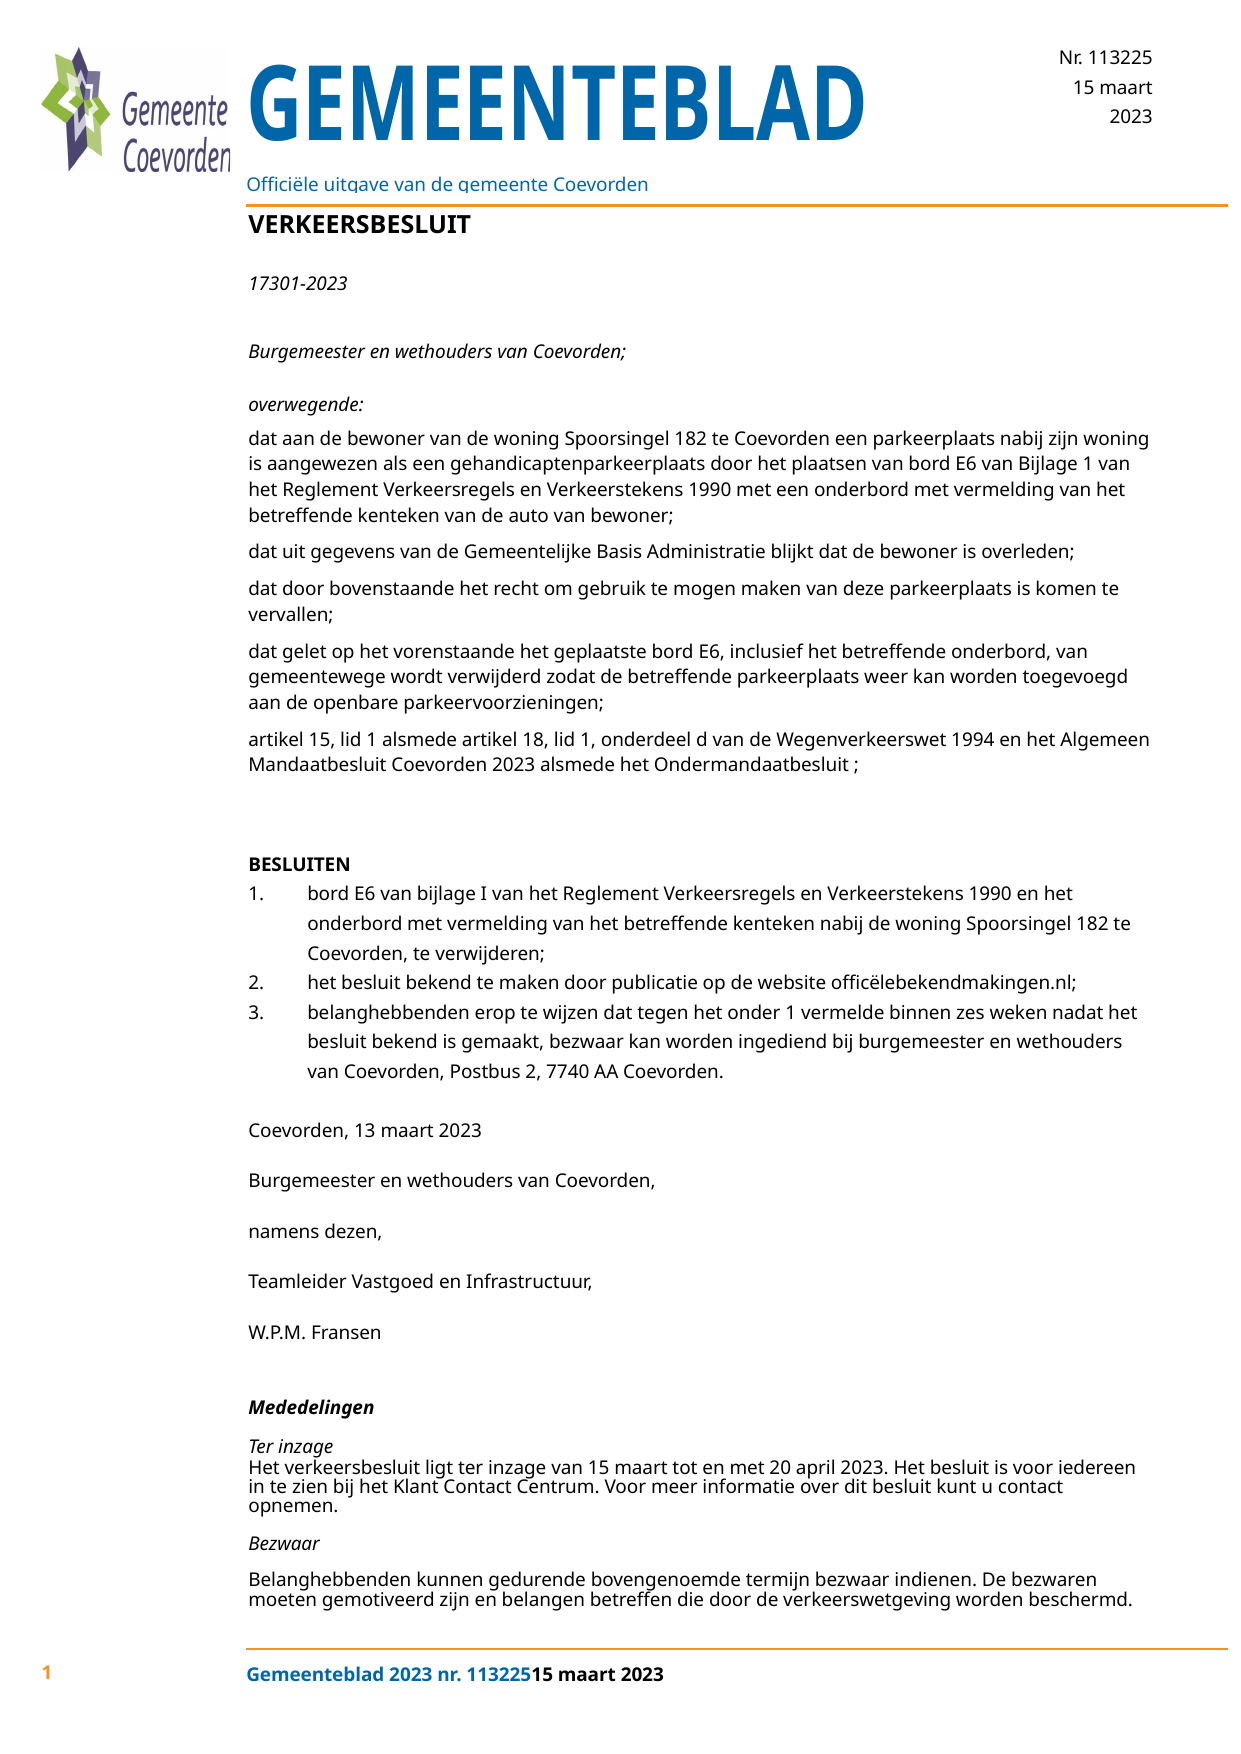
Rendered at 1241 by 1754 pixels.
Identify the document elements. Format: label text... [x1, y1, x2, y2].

text VERKEERSBESLUIT [248, 207, 1152, 241]
text dat gelet op het vorenstaande het geplaatste bord E6, inclusief het betreffende onderbord, van gemeentewege wordt verwijderd zodat de betreffende parkeerplaats weer kan worden toegevoegd aan de openbare parkeervoorzieningen; [248, 638, 1152, 715]
text 17301-2023 [248, 270, 1152, 296]
list belanghebbenden erop te wijzen dat tegen het onder 1 vermelde binnen zes weken nadat het besluit bekend is gemaakt, bezwaar kan worden ingediend bij burgemeester en wethouders van Coevorden, Postbus 2, 7740 AA Coevorden. [248, 999, 1152, 1084]
text Het verkeersbesluit ligt ter inzage van 15 maart tot en met 20 april 2023. Het besluit is voor iedereen in te zien bij het Klant Contact Centrum. Voor meer informatie over dit besluit kunt u contact opnemen. [248, 1459, 1152, 1517]
text Ter inzage [248, 1433, 1152, 1459]
text BESLUITEN [248, 851, 1152, 877]
list bord E6 van bijlage I van het Reglement Verkeersregels en Verkeerstekens 1990 en het onderbord met vermelding van het betreffende kenteken nabij de woning Spoorsingel 182 te Coevorden, te verwijderen; [248, 881, 1152, 966]
text artikel 15, lid 1 alsmede artikel 18, lid 1, onderdeel d van de Wegenverkeerswet 1994 en het Algemeen Mandaatbesluit Coevorden 2023 alsmede het Ondermandaatbesluit ; [248, 726, 1152, 777]
text Teamleider Vastgoed en Infrastructuur, [248, 1268, 1152, 1294]
list het besluit bekend te maken door publicatie op de website officëlebekendmakingen.nl; [248, 969, 1152, 995]
text Bezwaar [248, 1534, 1152, 1554]
text overwegende: [248, 391, 1152, 417]
text Burgemeester en wethouders van Coevorden; [248, 338, 1152, 364]
text dat uit gegevens van de Gemeentelijke Basis Administratie blijkt dat de bewoner is overleden; [248, 539, 1152, 564]
text Mededelingen [248, 1394, 1152, 1420]
text Coevorden, 13 maart 2023 [248, 1117, 1152, 1143]
text Belanghebbenden kunnen gedurende bovengenoemde termijn bezwaar indienen. De bezwaren moeten gemotiveerd zijn en belangen betreffen die door de verkeerswetgeving worden beschermd. [248, 1571, 1152, 1610]
text Burgemeester en wethouders van Coevorden, [248, 1168, 1152, 1193]
text W.P.M. Fransen [248, 1319, 1152, 1345]
text dat aan de bewoner van de woning Spoorsingel 182 te Coevorden een parkeerplaats nabij zijn woning is aangewezen als een gehandicaptenparkeerplaats door het plaatsen van bord E6 van Bijlage 1 van het Reglement Verkeersregels en Verkeerstekens 1990 met een onderbord met vermelding van het betreffende kenteken van de auto van bewoner; [248, 425, 1152, 528]
text dat door bovenstaande het recht om gebruik te mogen maken van deze parkeerplaats is komen te vervallen; [248, 575, 1152, 627]
picture [41, 47, 231, 172]
text namens dezen, [248, 1218, 1152, 1244]
